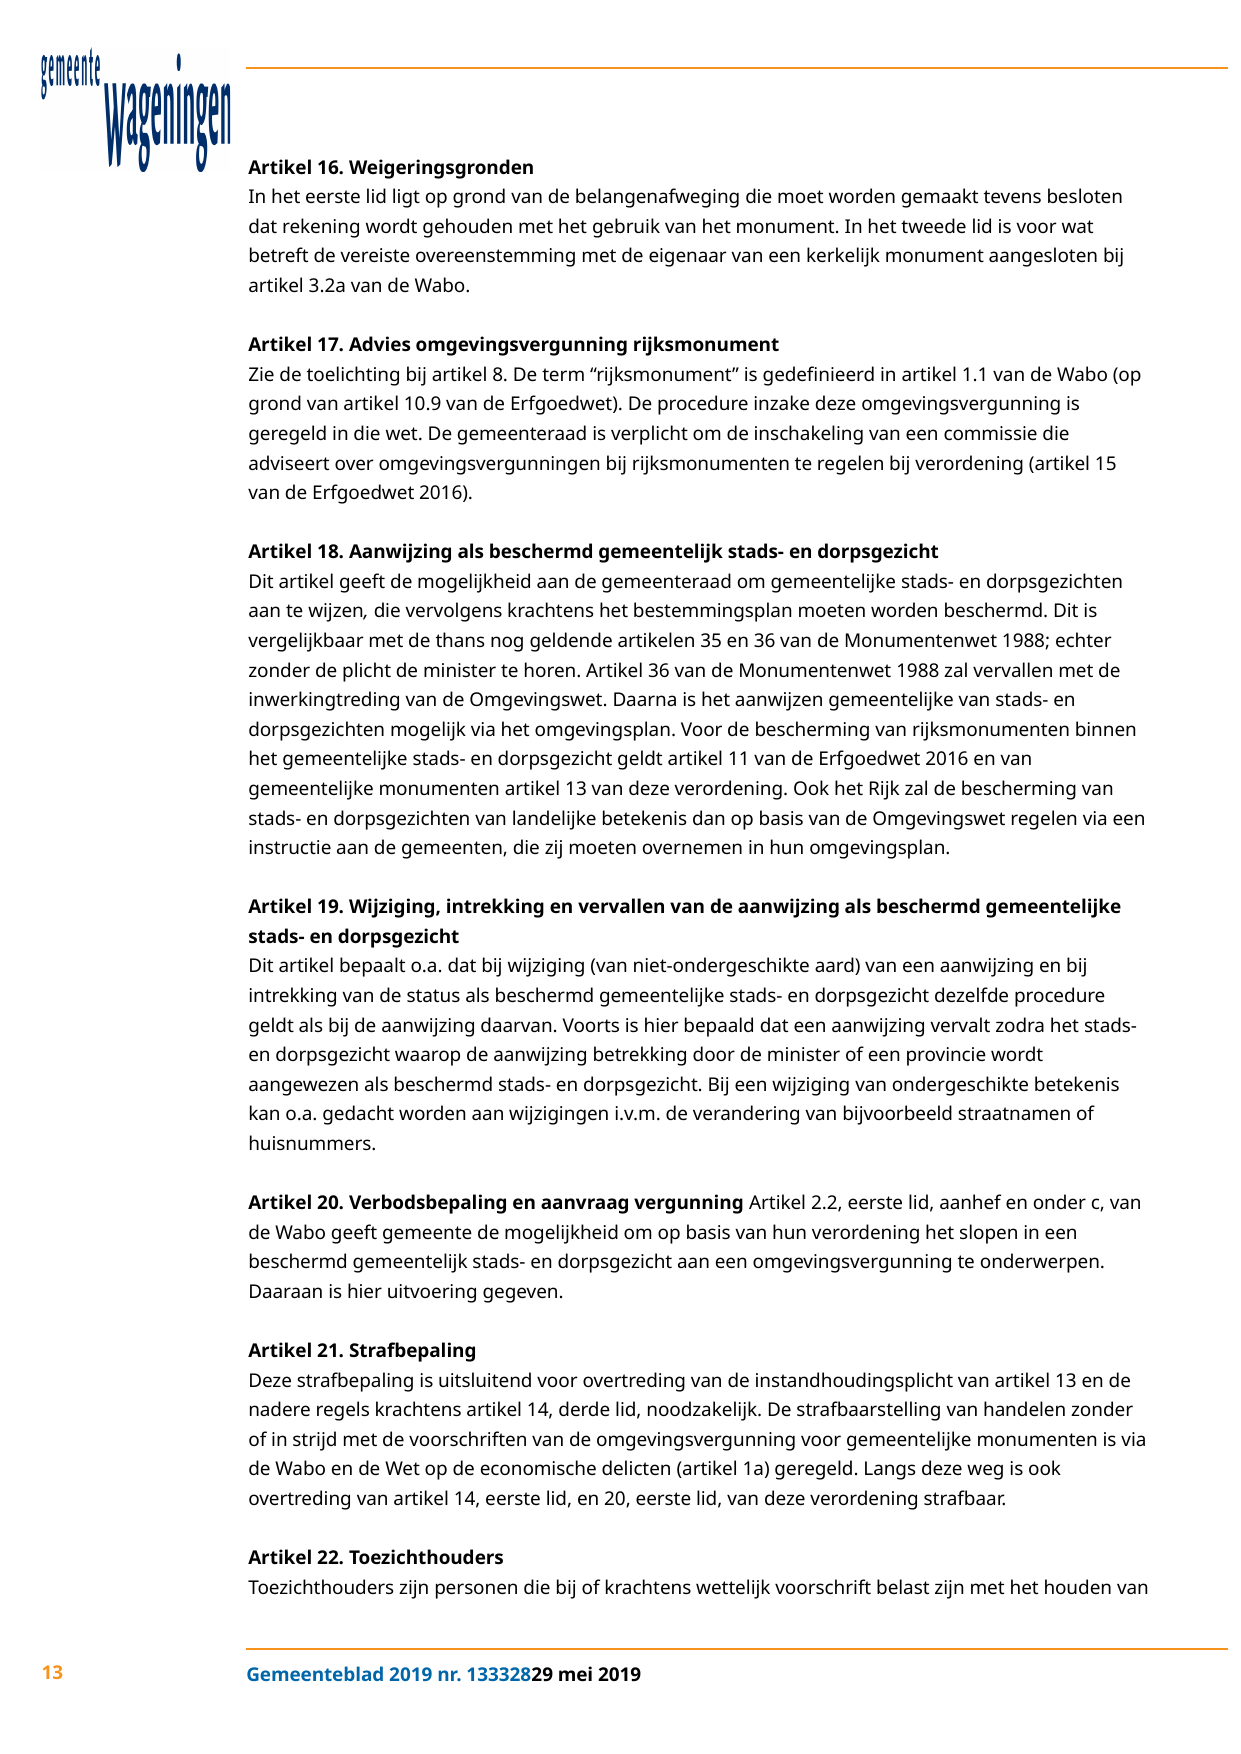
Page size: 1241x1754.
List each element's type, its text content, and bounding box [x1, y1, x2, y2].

text Dit artikel bepaalt o.a. dat bij wijziging (van niet-ondergeschikte aard) van een aanwijzing en bij intrekking van de status als beschermd gemeentelijke stads- en dorpsgezicht dezelfde procedure geldt als bij de aanwijzing daarvan. Voorts is hier bepaald dat een aanwijzing vervalt zodra het stads- en dorpsgezicht waarop de aanwijzing betrekking door de minister of een provincie wordt aangewezen als beschermd stads- en dorpsgezicht. Bij een wijziging van ondergeschikte betekenis kan o.a. gedacht worden aan wijzigingen i.v.m. de verandering van bijvoorbeeld straatnamen of huisnummers. [248, 953, 1152, 1156]
text Toezichthouders zijn personen die bij of krachtens wettelijk voorschrift belast zijn met het houden van [248, 1574, 1152, 1600]
text Artikel 21. Strafbepaling [248, 1337, 1152, 1363]
picture [41, 47, 231, 172]
text Artikel 20. Verbodsbepaling en aanvraag vergunning Artikel 2.2, eerste lid, aanhef en onder c, van de Wabo geeft gemeente de mogelijkheid om op basis van hun verordening het slopen in een beschermd gemeentelijk stads- en dorpsgezicht aan een omgevingsvergunning te onderwerpen. Daaraan is hier uitvoering gegeven. [248, 1189, 1152, 1304]
text Dit artikel geeft de mogelijkheid aan de gemeenteraad om gemeentelijke stads- en dorpsgezichten aan te wijzen, die vervolgens krachtens het bestemmingsplan moeten worden beschermd. Dit is vergelijkbaar met de thans nog geldende artikelen 35 en 36 van de Monumentenwet 1988; echter zonder de plicht de minister te horen. Artikel 36 van de Monumentenwet 1988 zal vervallen met de inwerkingtreding van de Omgevingswet. Daarna is het aanwijzen gemeentelijke van stads- en dorpsgezichten mogelijk via het omgevingsplan. Voor de bescherming van rijksmonumenten binnen het gemeentelijke stads- en dorpsgezicht geldt artikel 11 van de Erfgoedwet 2016 en van gemeentelijke monumenten artikel 13 van deze verordening. Ook het Rijk zal de bescherming van stads- en dorpsgezichten van landelijke betekenis dan op basis van de Omgevingswet regelen via een instructie aan de gemeenten, die zij moeten overnemen in hun omgevingsplan. [248, 568, 1152, 860]
text Artikel 19. Wijziging, intrekking en vervallen van de aanwijzing als beschermd gemeentelijke stads- en dorpsgezicht [248, 893, 1152, 949]
text Deze strafbepaling is uitsluitend voor overtreding van de instandhoudingsplicht van artikel 13 en de nadere regels krachtens artikel 14, derde lid, noodzakelijk. De strafbaarstelling van handelen zonder of in strijd met de voorschriften van de omgevingsvergunning voor gemeentelijke monumenten is via de Wabo en de Wet op de economische delicten (artikel 1a) geregeld. Langs deze weg is ook overtreding van artikel 14, eerste lid, en 20, eerste lid, van deze verordening strafbaar. [248, 1367, 1152, 1511]
text Zie de toelichting bij artikel 8. De term “rijksmonument” is gedefinieerd in artikel 1.1 van de Wabo (op grond van artikel 10.9 van de Erfgoedwet). De procedure inzake deze omgevingsvergunning is geregeld in die wet. De gemeenteraad is verplicht om de inschakeling van een commissie die adviseert over omgevingsvergunningen bij rijksmonumenten te regelen bij verordening (artikel 15 van de Erfgoedwet 2016). [248, 361, 1152, 505]
text Artikel 22. Toezichthouders [248, 1544, 1152, 1570]
text Artikel 16. Weigeringsgronden [248, 154, 1152, 180]
text Artikel 18. Aanwijzing als beschermd gemeentelijk stads- en dorpsgezicht [248, 538, 1152, 564]
text In het eerste lid ligt op grond van de belangenafweging die moet worden gemaakt tevens besloten dat rekening wordt gehouden met het gebruik van het monument. In het tweede lid is voor wat betreft de vereiste overeenstemming met de eigenaar van een kerkelijk monument aangesloten bij artikel 3.2a van de Wabo. [248, 183, 1152, 298]
text Artikel 17. Advies omgevingsvergunning rijksmonument [248, 331, 1152, 357]
